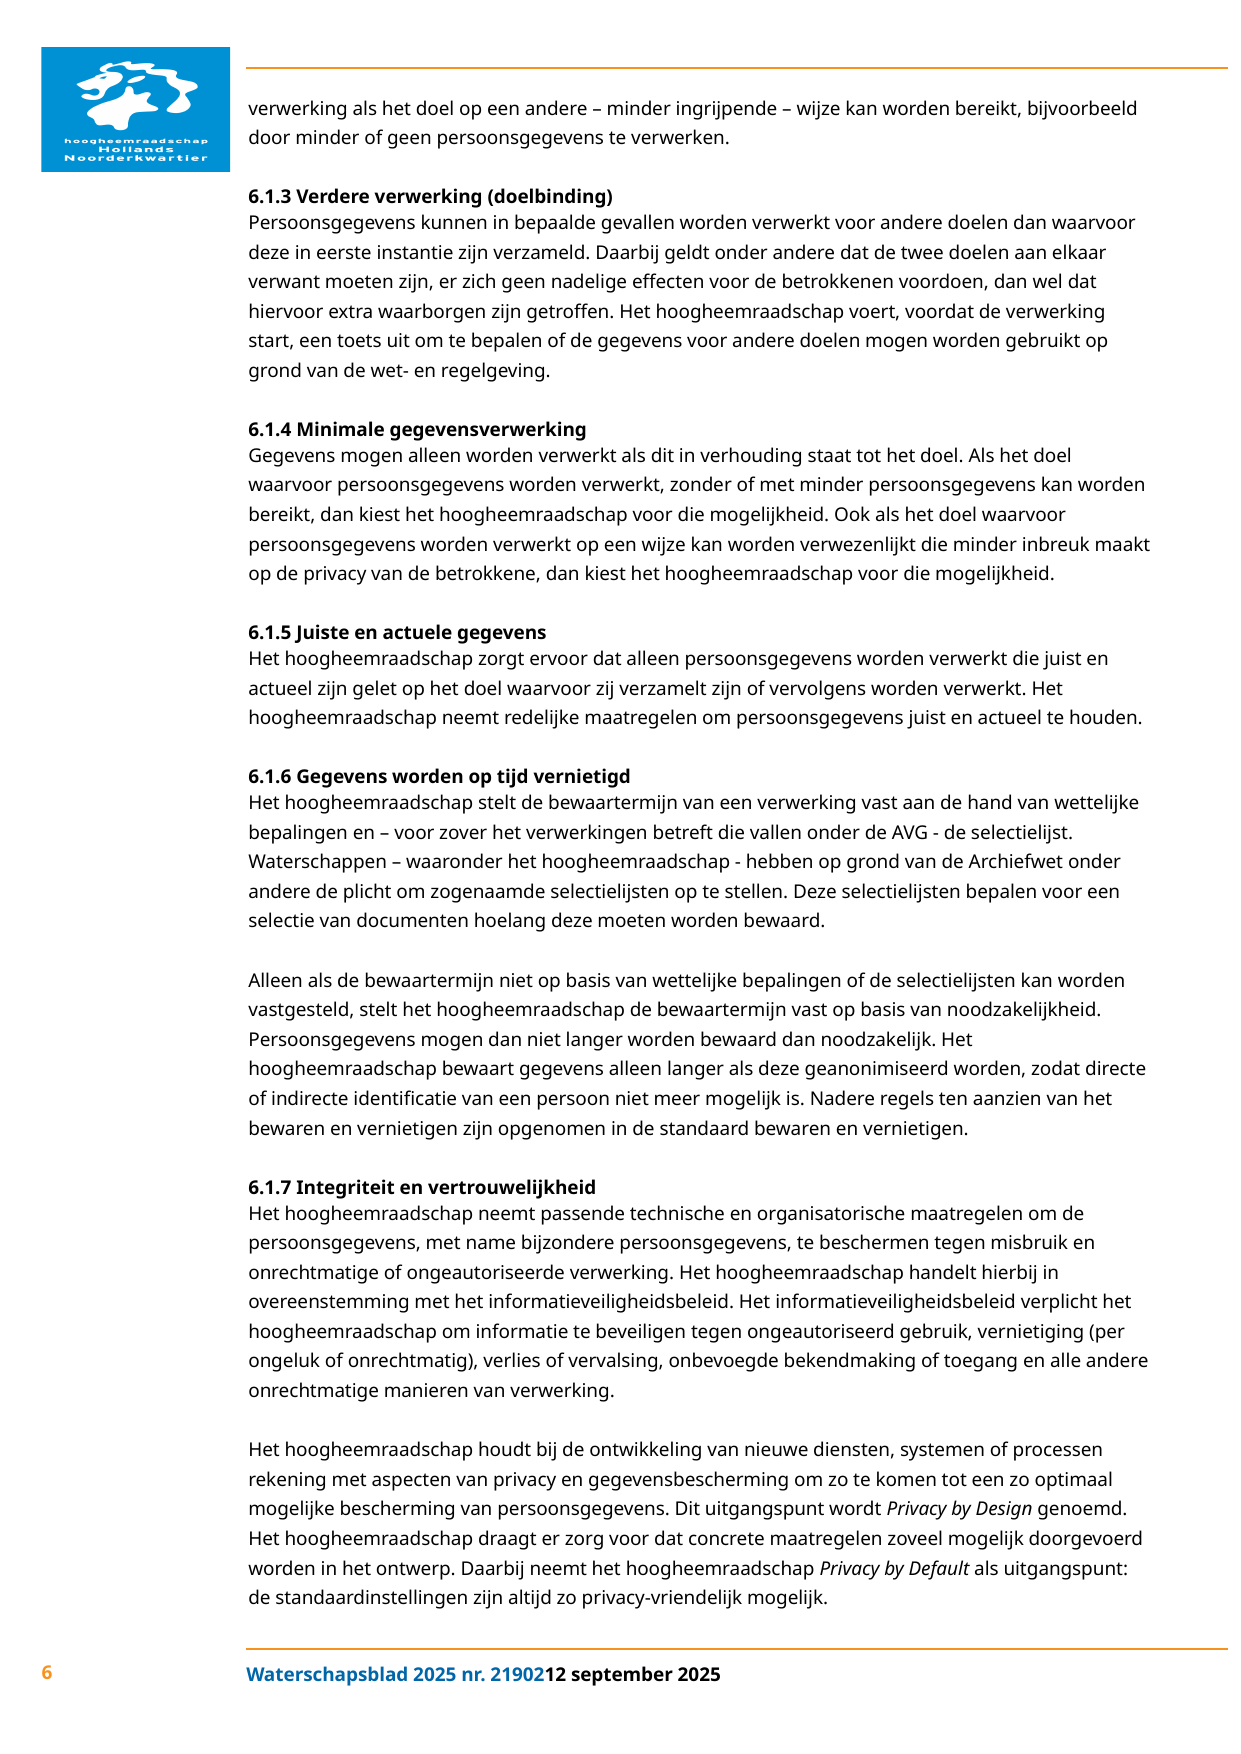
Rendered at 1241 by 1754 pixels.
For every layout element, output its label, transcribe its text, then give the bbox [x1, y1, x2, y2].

text Gegevens mogen alleen worden verwerkt als dit in verhouding staat tot het doel. Als het doel waarvoor persoonsgegevens worden verwerkt, zonder of met minder persoonsgegevens kan worden bereikt, dan kiest het hoogheemraadschap voor die mogelijkheid. Ook als het doel waarvoor persoonsgegevens worden verwerkt op een wijze kan worden verwezenlijkt die minder inbreuk maakt op de privacy van de betrokkene, dan kiest het hoogheemraadschap voor die mogelijkheid. [248, 442, 1152, 586]
text Het hoogheemraadschap stelt de bewaartermijn van een verwerking vast aan de hand van wettelijke bepalingen en – voor zover het verwerkingen betreft die vallen onder de AVG - de selectielijst. Waterschappen – waaronder het hoogheemraadschap - hebben op grond van de Archiefwet onder andere de plicht om zogenaamde selectielijsten op te stellen. Deze selectielijsten bepalen voor een selectie van documenten hoelang deze moeten worden bewaard. [248, 789, 1152, 933]
picture [88, 87, 157, 130]
text Het hoogheemraadschap houdt bij de ontwikkeling van nieuwe diensten, systemen of processen rekening met aspecten van privacy en gegevensbescherming om zo te komen tot een zo optimaal mogelijke bescherming van persoonsgegevens. Dit uitgangspunt wordt Privacy by Design genoemd. Het hoogheemraadschap draagt er zorg voor dat concrete maatregelen zoveel mogelijk doorgevoerd worden in het ontwerp. Daarbij neemt het hoogheemraadschap Privacy by Default als uitgangspunt: de standaardinstellingen zijn altijd zo privacy-vriendelijk mogelijk. [248, 1436, 1152, 1610]
text Alleen als de bewaartermijn niet op basis van wettelijke bepalingen of de selectielijsten kan worden vastgesteld, stelt het hoogheemraadschap de bewaartermijn vast op basis van noodzakelijkheid. Persoonsgegevens mogen dan niet langer worden bewaard dan noodzakelijk. Het hoogheemraadschap bewaart gegevens alleen langer als deze geanonimiseerd worden, zodat directe of indirecte identificatie van een persoon niet meer mogelijk is. Nadere regels ten aanzien van het bewaren en vernietigen zijn opgenomen in de standaard bewaren en vernietigen. [248, 967, 1152, 1141]
text 6.1.3 Verdere verwerking (doelbinding) [248, 183, 1152, 209]
text 6.1.4 Minimale gegevensverwerking [248, 416, 1152, 442]
text verwerking als het doel op een andere – minder ingrijpende – wijze kan worden bereikt, bijvoorbeeld door minder of geen persoonsgegevens te verwerken. [248, 95, 1152, 150]
picture [78, 64, 122, 99]
picture [129, 76, 144, 82]
text 6.1.5 Juiste en actuele gegevens [248, 619, 1152, 645]
text Het hoogheemraadschap neemt passende technische en organisatorische maatregelen om de persoonsgegevens, met name bijzondere persoonsgegevens, te beschermen tegen misbruik en onrechtmatige of ongeautoriseerde verwerking. Het hoogheemraadschap handelt hierbij in overeenstemming met het informatieveiligheidsbeleid. Het informatieveiligheidsbeleid verplicht het hoogheemraadschap om informatie te beveiligen tegen ongeautoriseerd gebruik, vernietiging (per ongeluk of onrechtmatig), verlies of vervalsing, onbevoegde bekendmaking of toegang en alle andere onrechtmatige manieren van verwerking. [248, 1200, 1152, 1403]
picture [118, 62, 197, 112]
text 6.1.6 Gegevens worden op tijd vernietigd [248, 764, 1152, 789]
text 6.1.7 Integriteit en vertrouwelijkheid [248, 1174, 1152, 1200]
text Het hoogheemraadschap zorgt ervoor dat alleen persoonsgegevens worden verwerkt die juist en actueel zijn gelet op het doel waarvoor zij verzamelt zijn of vervolgens worden verwerkt. Het hoogheemraadschap neemt redelijke maatregelen om persoonsgegevens juist en actueel te houden. [248, 645, 1152, 730]
text Persoonsgegevens kunnen in bepaalde gevallen worden verwerkt voor andere doelen dan waarvoor deze in eerste instantie zijn verzameld. Daarbij geldt onder andere dat de twee doelen aan elkaar verwant moeten zijn, er zich geen nadelige effecten voor de betrokkenen voordoen, dan wel dat hiervoor extra waarborgen zijn getroffen. Het hoogheemraadschap voert, voordat de verwerking start, een toets uit om te bepalen of de gegevens voor andere doelen mogen worden gebruikt op grond van de wet- en regelgeving. [248, 209, 1152, 383]
